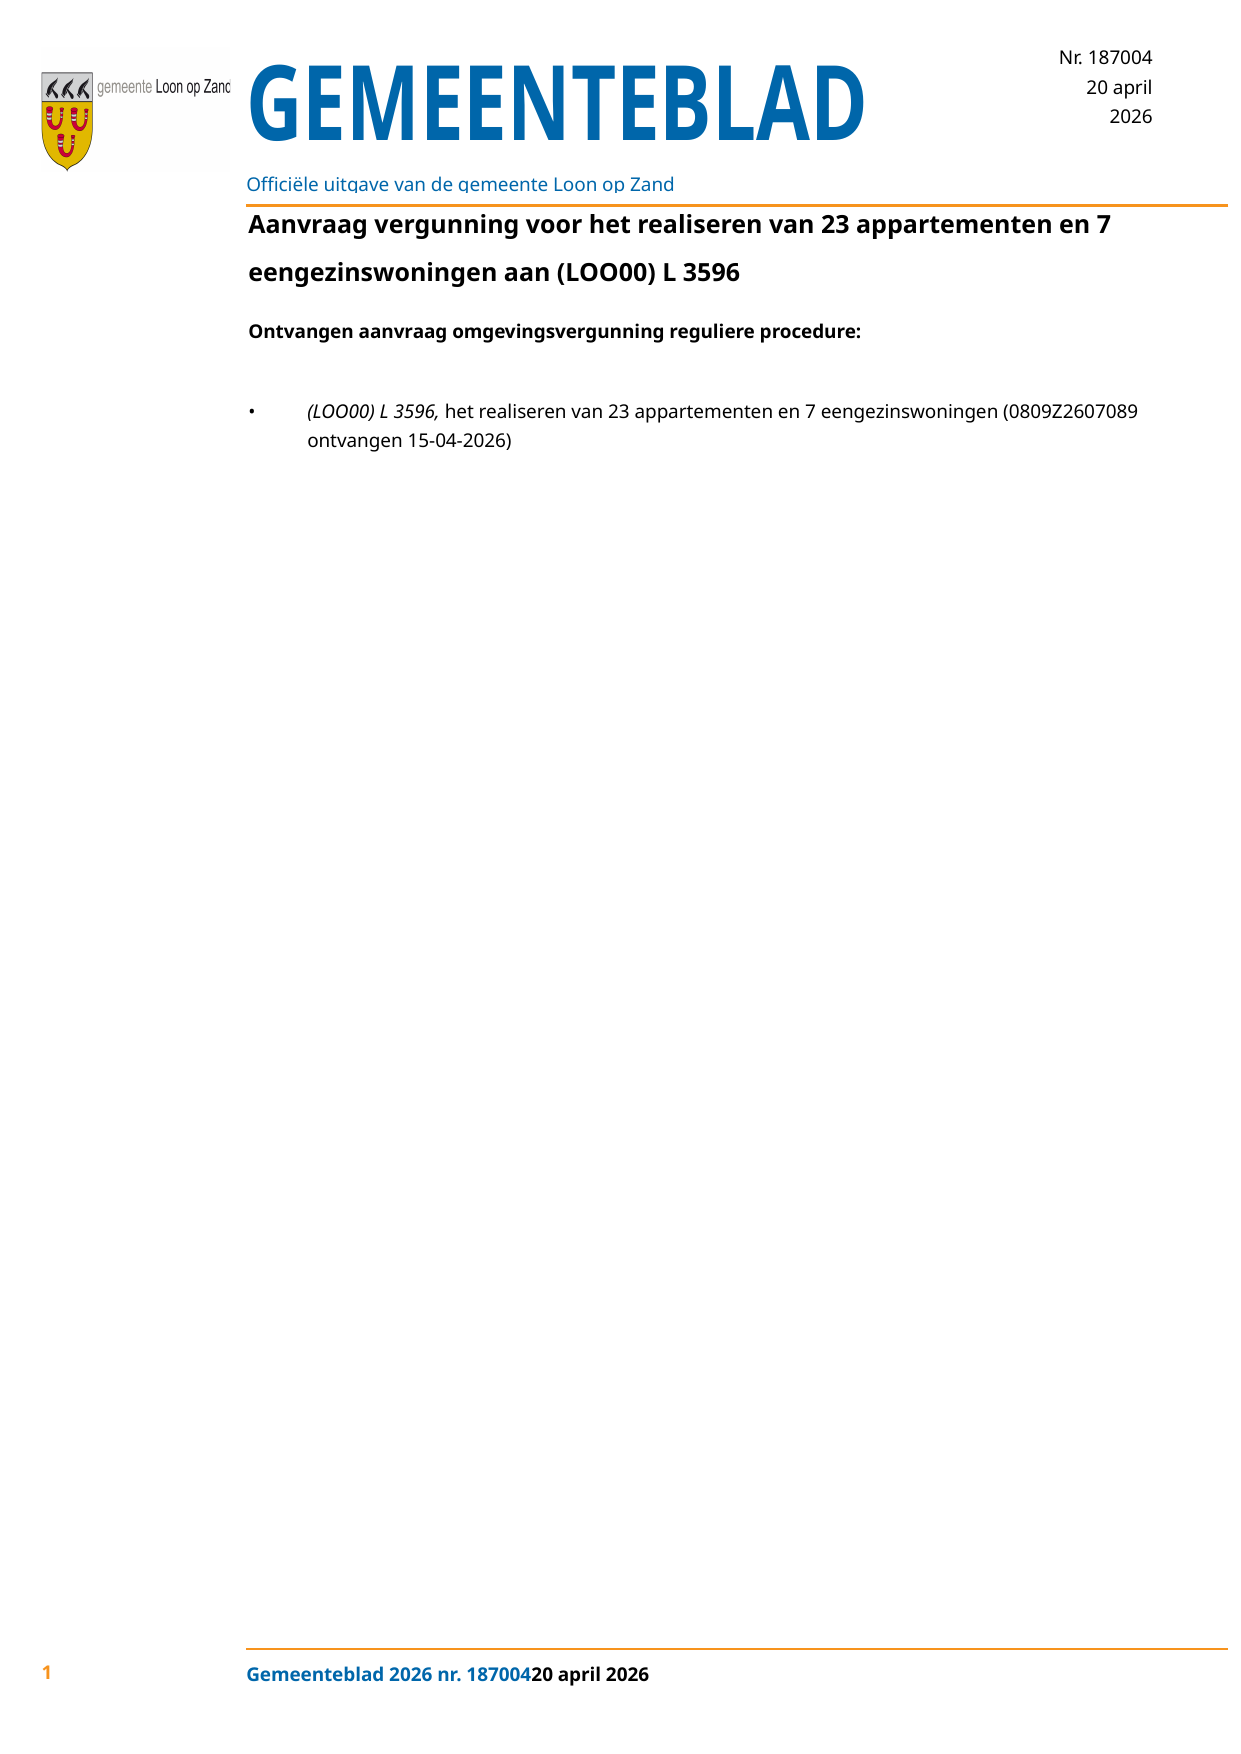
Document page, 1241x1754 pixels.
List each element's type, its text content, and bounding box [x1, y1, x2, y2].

list (LOO00) L 3596, het realiseren van 23 appartementen en 7 eengezinswoningen (0809Z2607089 ontvangen 15-04-2026) [248, 398, 1152, 453]
text Aanvraag vergunning voor het realiseren van 23 appartementen en 7 eengezinswoningen aan (LOO00) L 3596 [248, 207, 1152, 288]
picture [41, 47, 231, 172]
text Ontvangen aanvraag omgevingsvergunning reguliere procedure: [248, 318, 1152, 344]
